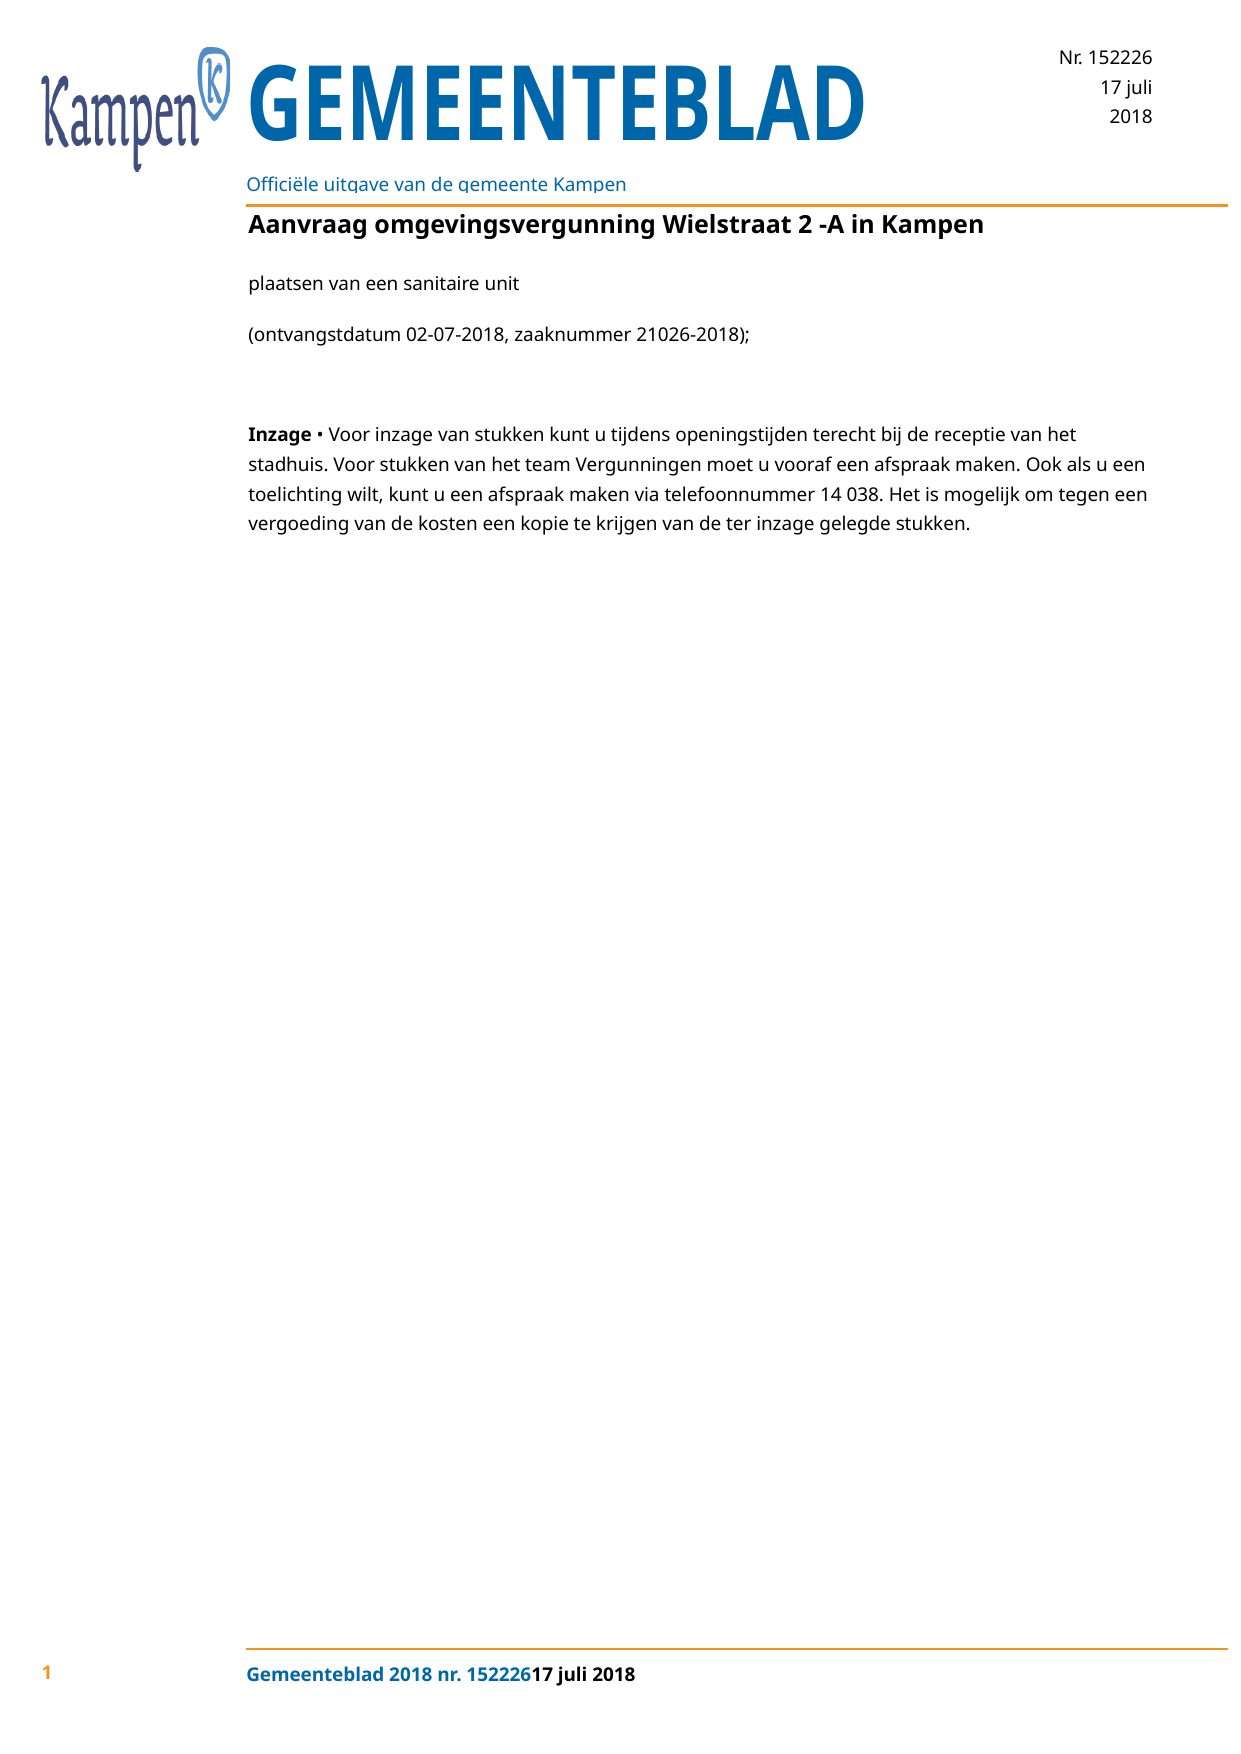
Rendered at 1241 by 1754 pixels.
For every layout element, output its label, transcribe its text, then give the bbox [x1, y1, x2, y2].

text (ontvangstdatum 02-07-2018, zaaknummer 21026-2018); [248, 321, 1152, 346]
text Aanvraag omgevingsvergunning Wielstraat 2 -A in Kampen [248, 207, 1152, 241]
picture [41, 47, 231, 172]
text Inzage • Voor inzage van stukken kunt u tijdens openingstijden terecht bij de receptie van het stadhuis. Voor stukken van het team Vergunningen moet u vooraf een afspraak maken. Ook als u een toelichting wilt, kunt u een afspraak maken via telefoonnummer 14 038. Het is mogelijk om tegen een vergoeding van de kosten een kopie te krijgen van de ter inzage gelegde stukken. [248, 422, 1152, 536]
text plaatsen van een sanitaire unit [248, 270, 1152, 296]
